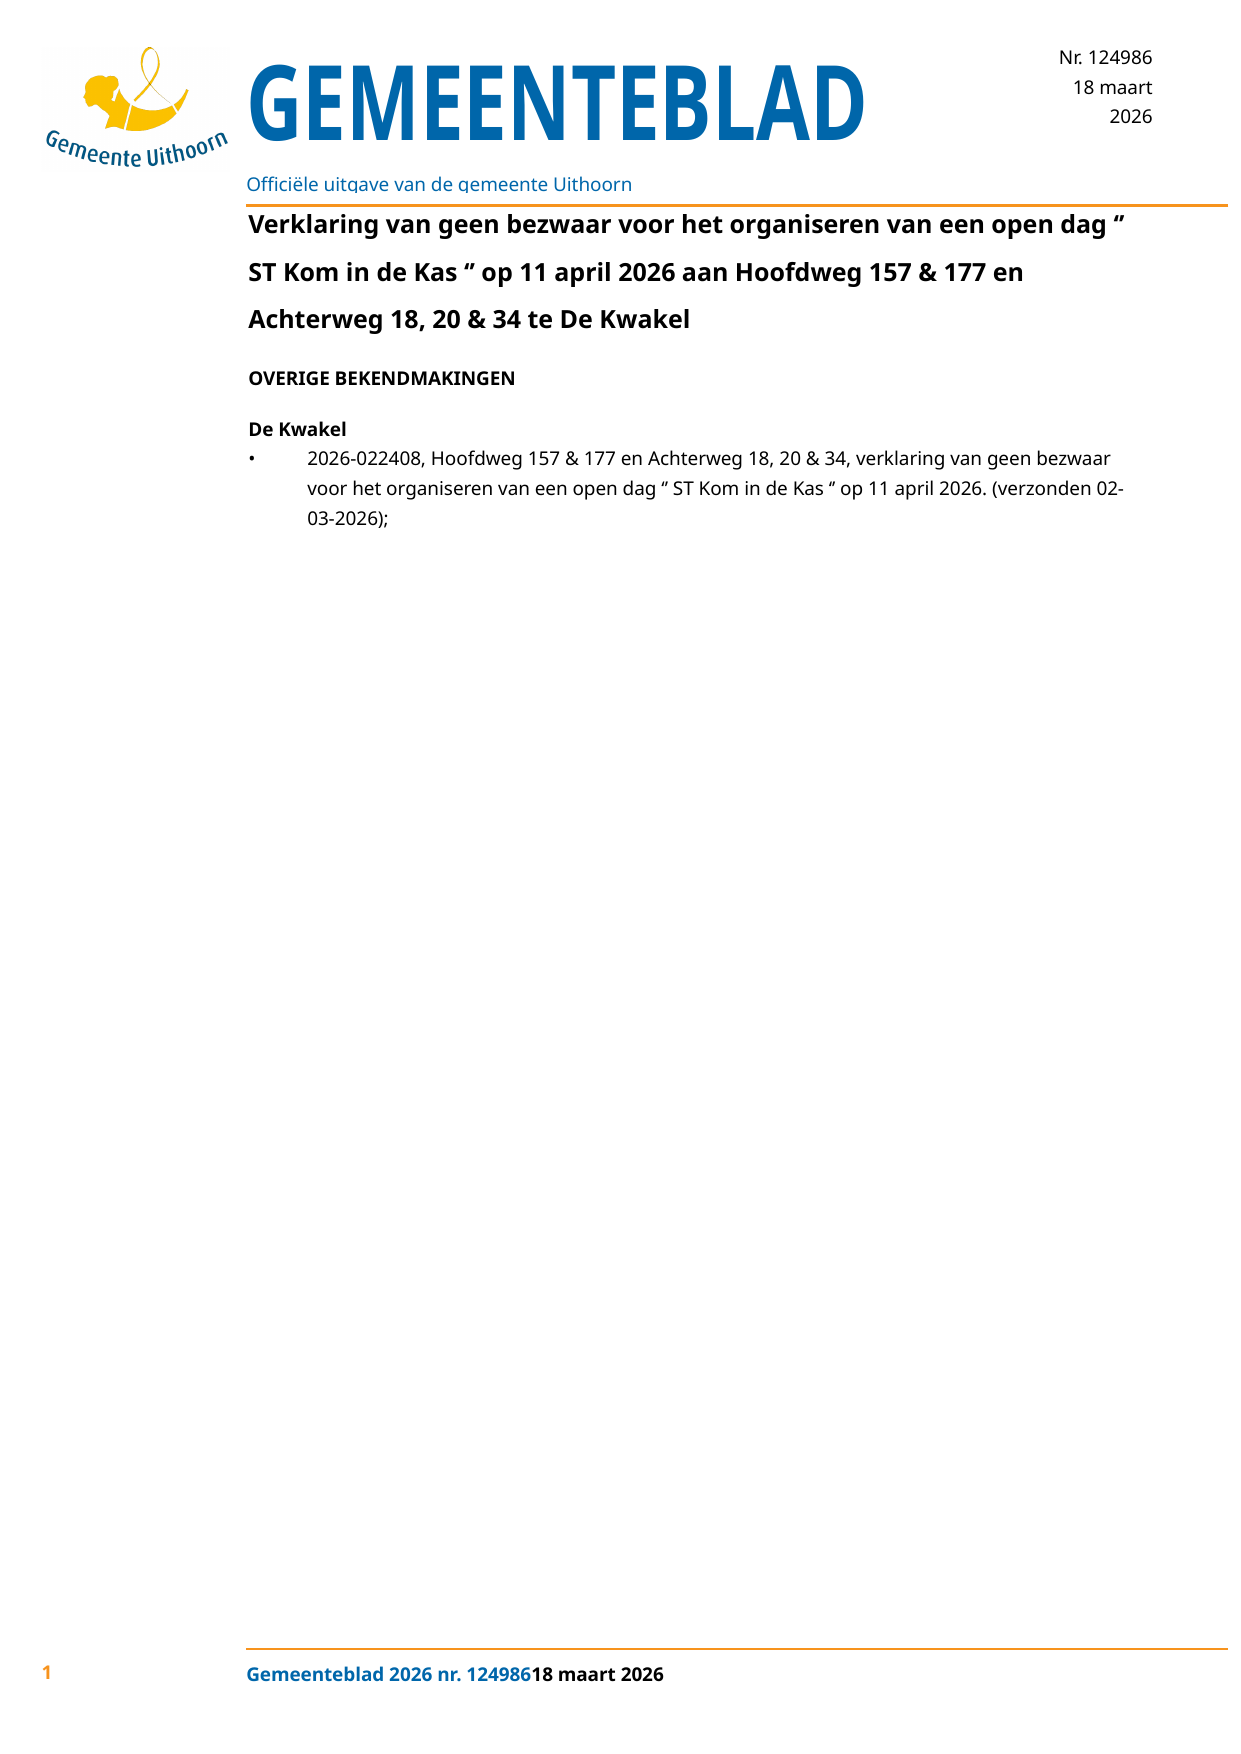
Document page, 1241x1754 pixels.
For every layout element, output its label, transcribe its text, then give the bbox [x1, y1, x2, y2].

text Verklaring van geen bezwaar voor het organiseren van een open dag ‘’ ST Kom in de Kas ‘’ op 11 april 2026 aan Hoofdweg 157 & 177 en Achterweg 18, 20 & 34 te De Kwakel [248, 207, 1152, 336]
text De Kwakel [248, 416, 1152, 442]
picture [41, 47, 231, 172]
list 2026-022408, Hoofdweg 157 & 177 en Achterweg 18, 20 & 34, verklaring van geen bezwaar voor het organiseren van een open dag ‘’ ST Kom in de Kas ‘’ op 11 april 2026. (verzonden 02-03-2026); [248, 446, 1152, 530]
text OVERIGE BEKENDMAKINGEN [248, 366, 1152, 391]
